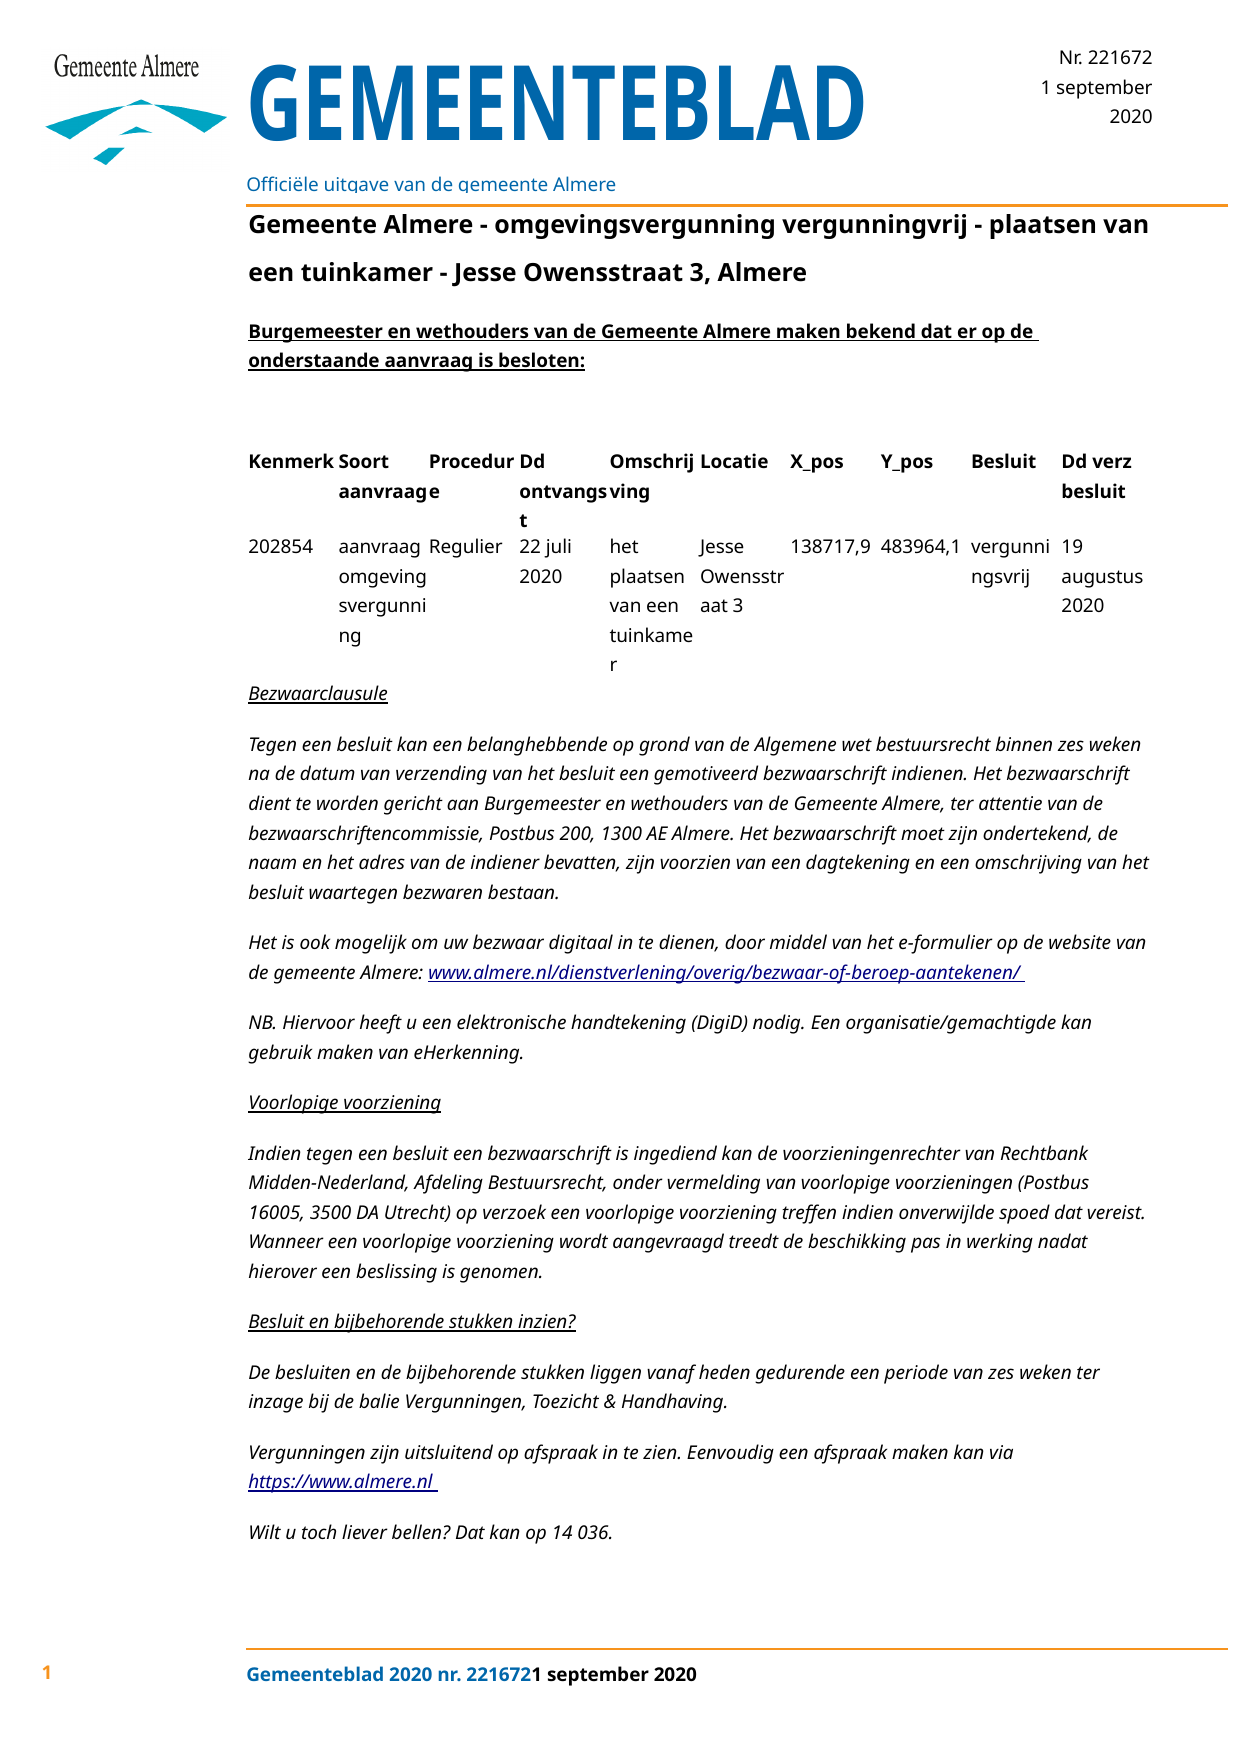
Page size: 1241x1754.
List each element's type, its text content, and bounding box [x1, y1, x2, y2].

table_cell 22 juli 2020 [519, 533, 609, 677]
text Het is ook mogelijk om uw bezwaar digitaal in te dienen, door middel van het e-formulier op de website van de gemeente Almere: www.almere.nl/dienstverlening/overig/bezwaar-of-beroep-aantekenen/ [248, 929, 1152, 985]
text Vergunningen zijn uitsluitend op afspraak in te zien. Eenvoudig een afspraak maken kan via https://www.almere.nl [248, 1439, 1152, 1494]
table_header Omschrijving [609, 449, 700, 533]
table_header X_pos [790, 449, 881, 533]
table_cell 483964,1 [881, 533, 971, 677]
table_header Y_pos [881, 449, 971, 533]
table_cell Jesse Owensstraat 3 [700, 533, 790, 677]
table_cell het plaatsen van een tuinkamer [609, 533, 700, 677]
table_cell vergunningsvrij [971, 533, 1061, 677]
text Burgemeester en wethouders van de Gemeente Almere maken bekend dat er op de onderstaande aanvraag is besloten: [248, 318, 1152, 373]
table_cell 138717,9 [790, 533, 881, 677]
table_header Dd verz besluit [1061, 449, 1152, 533]
table_cell Regulier [429, 533, 519, 677]
table_header Locatie [700, 449, 790, 533]
table_header Dd ontvangst [519, 449, 609, 533]
table_cell aanvraag omgevingsvergunning [338, 533, 429, 677]
text De besluiten en de bijbehorende stukken liggen vanaf heden gedurende een periode van zes weken ter inzage bij de balie Vergunningen, Toezicht & Handhaving. [248, 1359, 1152, 1414]
text Wilt u toch liever bellen? Dat kan op 14 036. [248, 1519, 1152, 1545]
table_header Besluit [971, 449, 1061, 533]
text Indien tegen een besluit een bezwaarschrift is ingediend kan de voorzieningenrechter van Rechtbank Midden-Nederland, Afdeling Bestuursrecht, onder vermelding van voorlopige voorzieningen (Postbus 16005, 3500 DA Utrecht) op verzoek een voorlopige voorziening treffen indien onverwijlde spoed dat vereist. Wanneer een voorlopige voorziening wordt aangevraagd treedt de beschikking pas in werking nadat hierover een beslissing is genomen. [248, 1140, 1152, 1284]
text Voorlopige voorziening [248, 1089, 1152, 1115]
picture [41, 47, 231, 172]
text Besluit en bijbehorende stukken inzien? [248, 1308, 1152, 1334]
text Gemeente Almere - omgevingsvergunning vergunningvrij - plaatsen van een tuinkamer - Jesse Owensstraat 3, Almere [248, 207, 1152, 288]
text Tegen een besluit kan een belanghebbende op grond van de Algemene wet bestuursrecht binnen zes weken na de datum van verzending van het besluit een gemotiveerd bezwaarschrift indienen. Het bezwaarschrift dient te worden gericht aan Burgemeester en wethouders van de Gemeente Almere, ter attentie van de bezwaarschriftencommissie, Postbus 200, 1300 AE Almere. Het bezwaarschrift moet zijn ondertekend, de naam en het adres van de indiener bevatten, zijn voorzien van een dagtekening en een omschrijving van het besluit waartegen bezwaren bestaan. [248, 731, 1152, 905]
text Bezwaarclausule [248, 681, 1152, 706]
table_header Soort aanvraag [338, 449, 429, 533]
table_header Procedure [429, 449, 519, 533]
table_cell 202854 [248, 533, 338, 677]
table_header Kenmerk [248, 449, 338, 533]
table_cell 19 augustus 2020 [1061, 533, 1152, 677]
text NB. Hiervoor heeft u een elektronische handtekening (DigiD) nodig. Een organisatie/gemachtigde kan gebruik maken van eHerkenning. [248, 1009, 1152, 1065]
